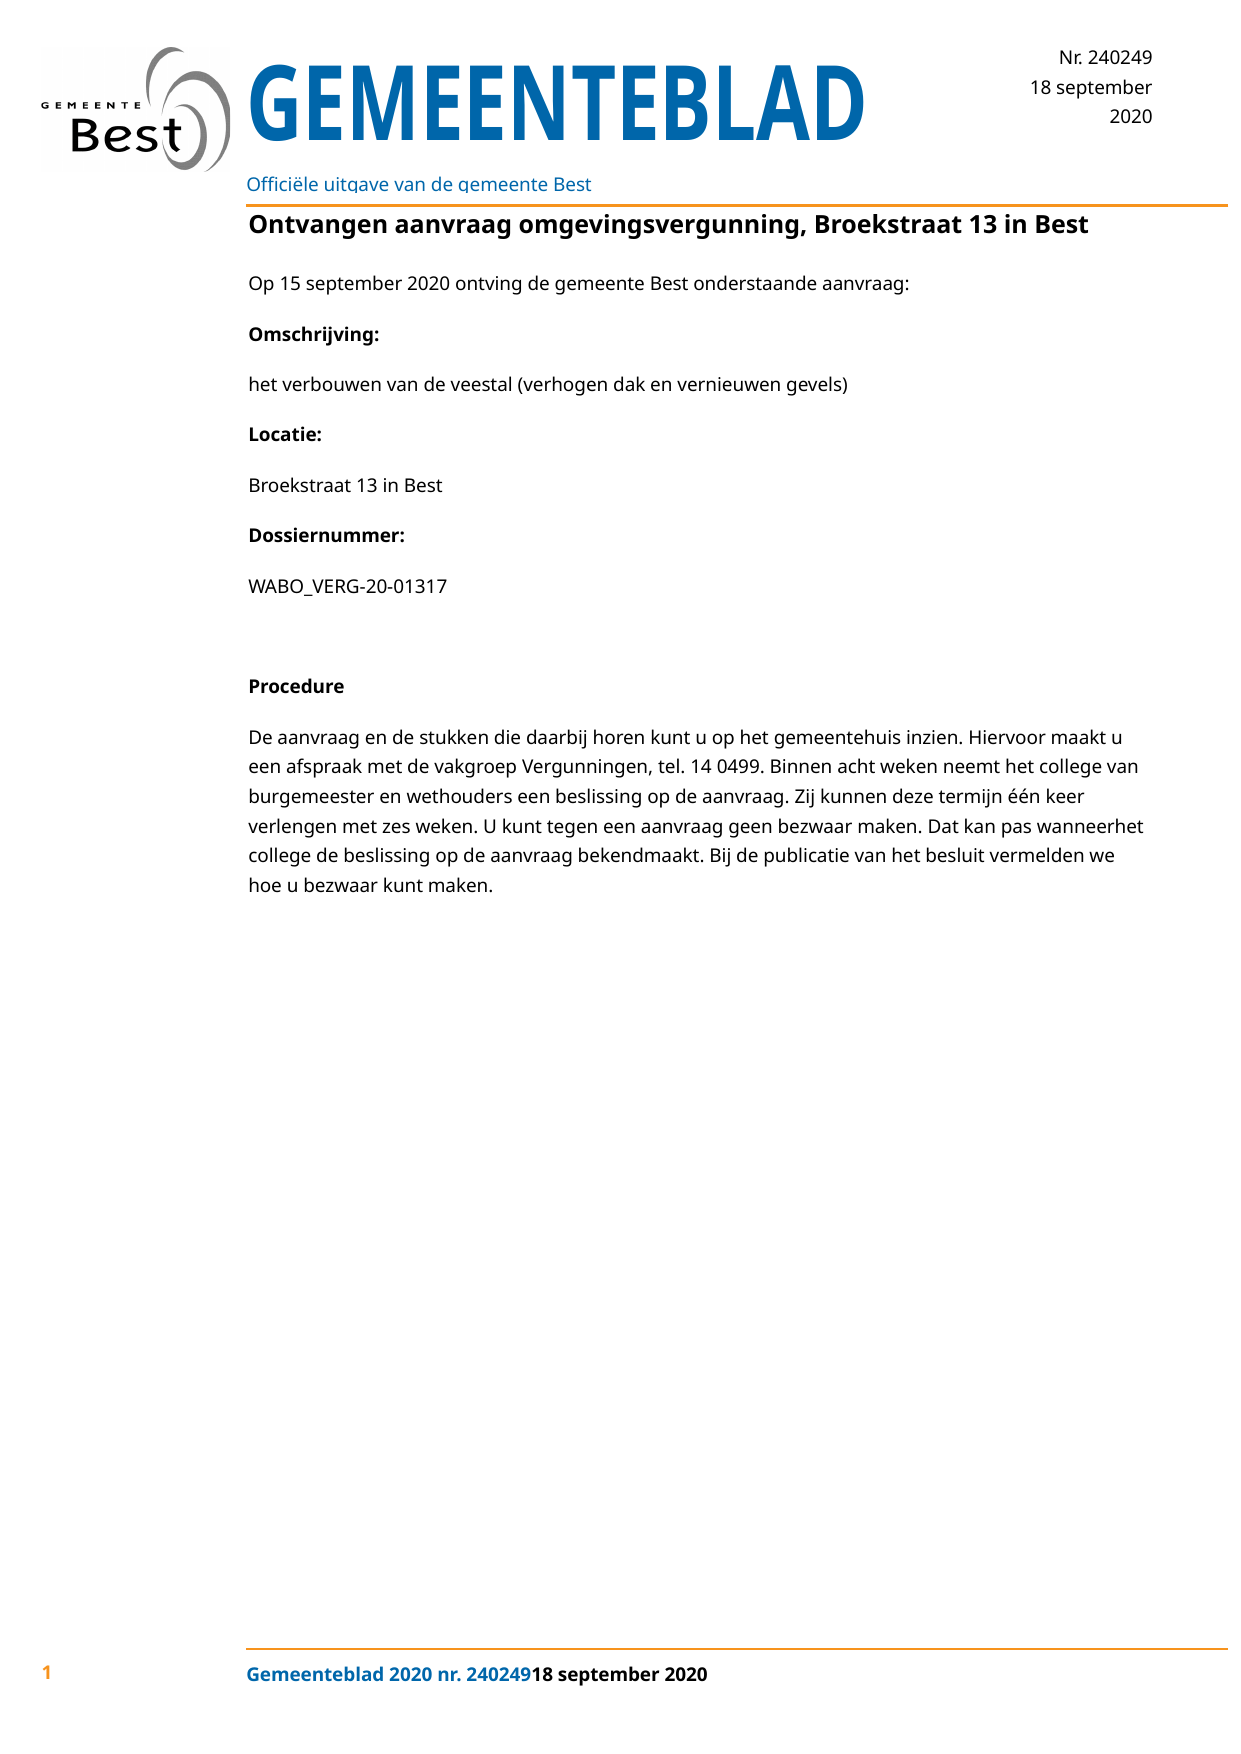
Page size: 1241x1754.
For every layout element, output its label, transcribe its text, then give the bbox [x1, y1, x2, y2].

text Op 15 september 2020 ontving de gemeente Best onderstaande aanvraag: [248, 270, 1152, 296]
text De aanvraag en de stukken die daarbij horen kunt u op het gemeentehuis inzien. Hiervoor maakt u een afspraak met de vakgroep Vergunningen, tel. 14 0499. Binnen acht weken neemt het college van burgemeester en wethouders een beslissing op de aanvraag. Zij kunnen deze termijn één keer verlengen met zes weken. U kunt tegen een aanvraag geen bezwaar maken. Dat kan pas wanneerhet college de beslissing op de aanvraag bekendmaakt. Bij de publicatie van het besluit vermelden we hoe u bezwaar kunt maken. [248, 724, 1152, 898]
text Broekstraat 13 in Best [248, 472, 1152, 498]
text het verbouwen van de veestal (verhogen dak en vernieuwen gevels) [248, 371, 1152, 397]
picture [41, 47, 231, 172]
text Ontvangen aanvraag omgevingsvergunning, Broekstraat 13 in Best [248, 207, 1152, 241]
text Omschrijving: [248, 321, 1152, 346]
text Dossiernummer: [248, 522, 1152, 548]
text Procedure [248, 674, 1152, 699]
text Locatie: [248, 422, 1152, 447]
text WABO_VERG-20-01317 [248, 573, 1152, 598]
